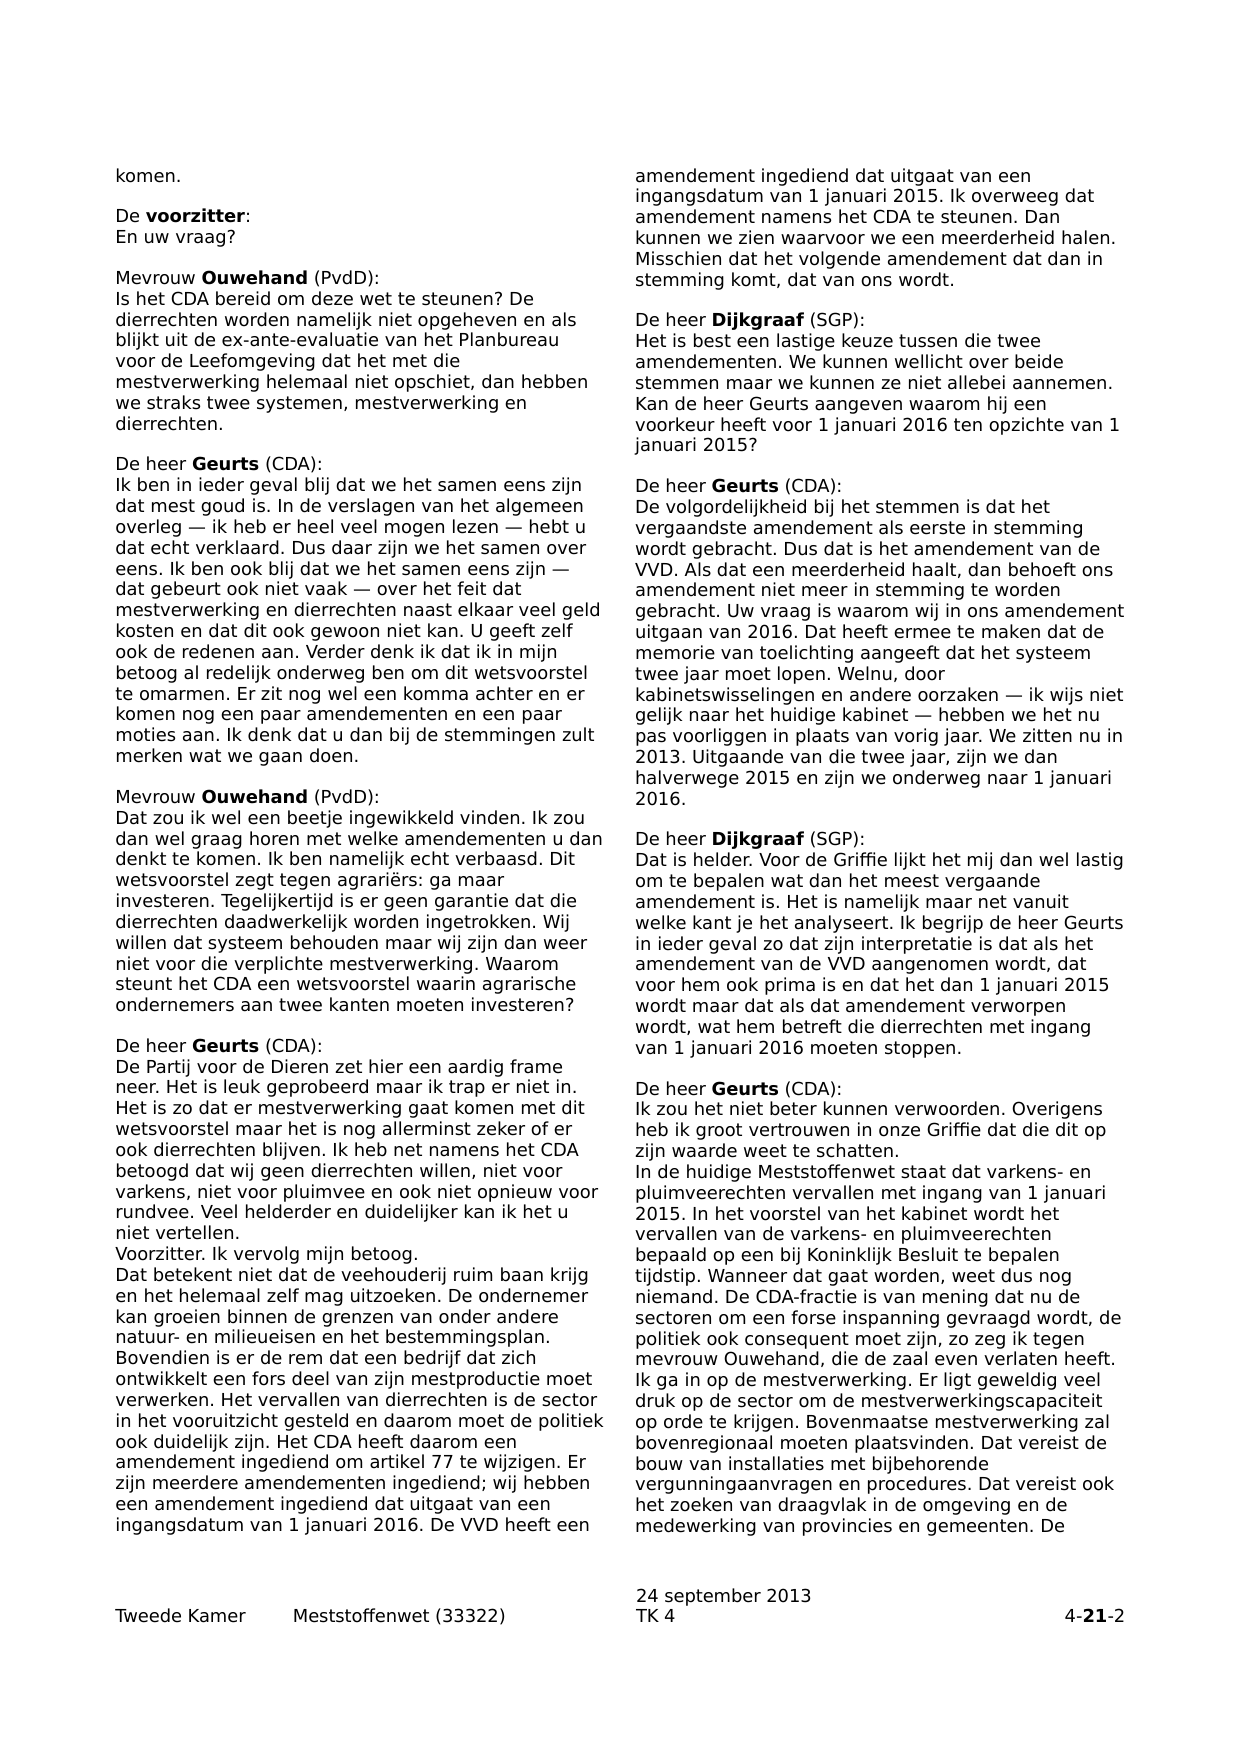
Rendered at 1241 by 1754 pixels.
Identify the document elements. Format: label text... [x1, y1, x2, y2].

text En uw vraag? [115, 227, 605, 248]
text Mevrouw Ouwehand (PvdD): [115, 787, 605, 807]
text Ik ben in ieder geval blij dat we het samen eens zijn dat mest goud is. In de verslagen van het algemeen overleg — ik heb er heel veel mogen lezen — hebt u dat echt verklaard. Dus daar zijn we het samen over eens. Ik ben ook blij dat we het samen eens zijn — dat gebeurt ook niet vaak — over het feit dat mestverwerking en dierrechten naast elkaar veel geld kosten en dat dit ook gewoon niet kan. U geeft zelf ook de redenen aan. Verder denk ik dat ik in mijn betoog al redelijk onderweg ben om dit wetsvoorstel te omarmen. Er zit nog wel een komma achter en er komen nog een paar amendementen en een paar moties aan. Ik denk dat u dan bij de stemmingen zult merken wat we gaan doen. [115, 475, 605, 767]
text Dat zou ik wel een beetje ingewikkeld vinden. Ik zou dan wel graag horen met welke amendementen u dan denkt te komen. Ik ben namelijk echt verbaasd. Dit wetsvoorstel zegt tegen agrariërs: ga maar investeren. Tegelijkertijd is er geen garantie dat die dierrechten daadwerkelijk worden ingetrokken. Wij willen dat systeem behouden maar wij zijn dan weer niet voor die verplichte mestverwerking. Waarom steunt het CDA een wetsvoorstel waarin agrarische ondernemers aan twee kanten moeten investeren? [115, 807, 605, 1016]
text komen. [115, 165, 605, 186]
text Het is best een lastige keuze tussen die twee amendementen. We kunnen wellicht over beide stemmen maar we kunnen ze niet allebei aannemen. Kan de heer Geurts aangeven waarom hij een voorkeur heeft voor 1 januari 2016 ten opzichte van 1 januari 2015? [635, 331, 1125, 456]
text De heer Geurts (CDA): [635, 476, 1125, 497]
text De heer Geurts (CDA): [115, 454, 605, 475]
text De heer Geurts (CDA): [115, 1036, 605, 1056]
text De heer Dijkgraaf (SGP): [635, 310, 1125, 331]
text De heer Geurts (CDA): [635, 1078, 1125, 1099]
text Dat betekent niet dat de veehouderij ruim baan krijg en het helemaal zelf mag uitzoeken. De ondernemer kan groeien binnen de grenzen van onder andere natuur- en milieueisen en het bestemmingsplan. Bovendien is er de rem dat een bedrijf dat zich ontwikkelt een fors deel van zijn mestproductie moet verwerken. Het vervallen van dierrechten is de sector in het vooruitzicht gesteld en daarom moet de politiek ook duidelijk zijn. Het CDA heeft daarom een amendement ingediend om artikel 77 te wijzigen. Er zijn meerdere amendementen ingediend; wij hebben een amendement ingediend dat uitgaat van een ingangsdatum van 1 januari 2016. De VVD heeft een [115, 1265, 605, 1536]
text Mevrouw Ouwehand (PvdD): [115, 268, 605, 288]
text Is het CDA bereid om deze wet te steunen? De dierrechten worden namelijk niet opgeheven en als blijkt uit de ex-ante-evaluatie van het Planbureau voor de Leefomgeving dat het met die mestverwerking helemaal niet opschiet, dan hebben we straks twee systemen, mestverwerking en dierrechten. [115, 288, 605, 434]
text amendement ingediend dat uitgaat van een ingangsdatum van 1 januari 2015. Ik overweeg dat amendement namens het CDA te steunen. Dan kunnen we zien waarvoor we een meerderheid halen. Misschien dat het volgende amendement dat dan in stemming komt, dat van ons wordt. [635, 165, 1125, 290]
text Voorzitter. Ik vervolg mijn betoog. [115, 1244, 605, 1265]
text De Partij voor de Dieren zet hier een aardig frame neer. Het is leuk geprobeerd maar ik trap er niet in. Het is zo dat er mestverwerking gaat komen met dit wetsvoorstel maar het is nog allerminst zeker of er ook dierrechten blijven. Ik heb net namens het CDA betoogd dat wij geen dierrechten willen, niet voor varkens, niet voor pluimvee en ook niet opnieuw voor rundvee. Veel helderder en duidelijker kan ik het u niet vertellen. [115, 1056, 605, 1244]
text De volgordelijkheid bij het stemmen is dat het vergaandste amendement als eerste in stemming wordt gebracht. Dus dat is het amendement van de VVD. Als dat een meerderheid haalt, dan behoeft ons amendement niet meer in stemming te worden gebracht. Uw vraag is waarom wij in ons amendement uitgaan van 2016. Dat heeft ermee te maken dat de memorie van toelichting aangeeft dat het systeem twee jaar moet lopen. Welnu, door kabinetswisselingen en andere oorzaken — ik wijs niet gelijk naar het huidige kabinet — hebben we het nu pas voorliggen in plaats van vorig jaar. We zitten nu in 2013. Uitgaande van die twee jaar, zijn we dan halverwege 2015 en zijn we onderweg naar 1 januari 2016. [635, 497, 1125, 809]
text Ik zou het niet beter kunnen verwoorden. Overigens heb ik groot vertrouwen in onze Griffie dat die dit op zijn waarde weet te schatten. [635, 1099, 1125, 1162]
text Ik ga in op de mestverwerking. Er ligt geweldig veel druk op de sector om de mestverwerkingscapaciteit op orde te krijgen. Bovenmaatse mestverwerking zal bovenregionaal moeten plaatsvinden. Dat vereist de bouw van installaties met bijbehorende vergunningaanvragen en procedures. Dat vereist ook het zoeken van draagvlak in de omgeving en de medewerking van provincies en gemeenten. De [635, 1370, 1125, 1537]
text Dat is helder. Voor de Griffie lijkt het mij dan wel lastig om te bepalen wat dan het meest vergaande amendement is. Het is namelijk maar net vanuit welke kant je het analyseert. Ik begrijp de heer Geurts in ieder geval zo dat zijn interpretatie is dat als het amendement van de VVD aangenomen wordt, dat voor hem ook prima is en dat het dan 1 januari 2015 wordt maar dat als dat amendement verworpen wordt, wat hem betreft die dierrechten met ingang van 1 januari 2016 moeten stoppen. [635, 850, 1125, 1058]
text In de huidige Meststoffenwet staat dat varkens- en pluimveerechten vervallen met ingang van 1 januari 2015. In het voorstel van het kabinet wordt het vervallen van de varkens- en pluimveerechten bepaald op een bij Koninklijk Besluit te bepalen tijdstip. Wanneer dat gaat worden, weet dus nog niemand. De CDA-fractie is van mening dat nu de sectoren om een forse inspanning gevraagd wordt, de politiek ook consequent moet zijn, zo zeg ik tegen mevrouw Ouwehand, die de zaal even verlaten heeft. [635, 1162, 1125, 1370]
text De heer Dijkgraaf (SGP): [635, 829, 1125, 850]
text De voorzitter: [115, 206, 605, 227]
